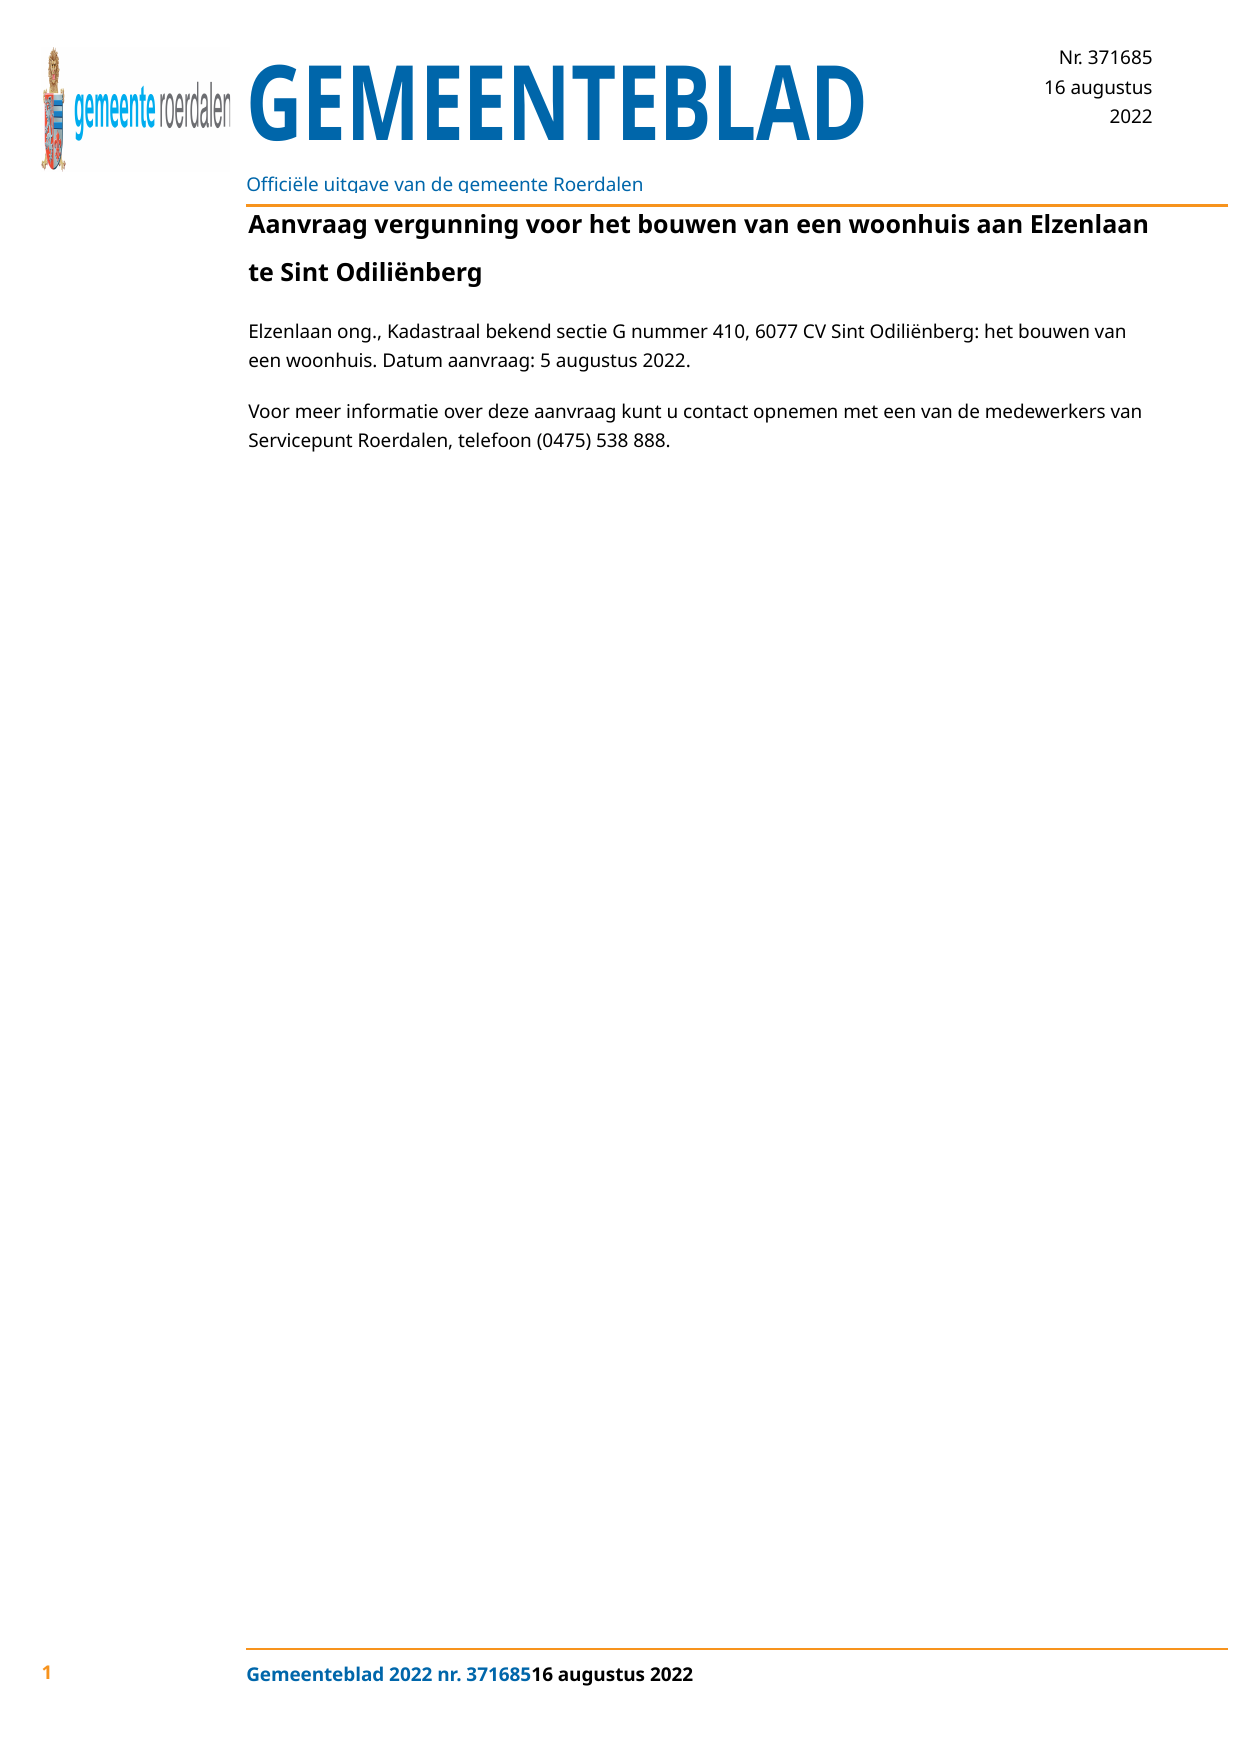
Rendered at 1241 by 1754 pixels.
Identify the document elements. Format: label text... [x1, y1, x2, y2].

text Aanvraag vergunning voor het bouwen van een woonhuis aan Elzenlaan te Sint Odiliënberg [248, 207, 1152, 288]
text Elzenlaan ong., Kadastraal bekend sectie G nummer 410, 6077 CV Sint Odiliënberg: het bouwen van een woonhuis. Datum aanvraag: 5 augustus 2022. [248, 318, 1152, 373]
text Voor meer informatie over deze aanvraag kunt u contact opnemen met een van de medewerkers van Servicepunt Roerdalen, telefoon (0475) 538 888. [248, 398, 1152, 453]
picture [41, 47, 231, 172]
